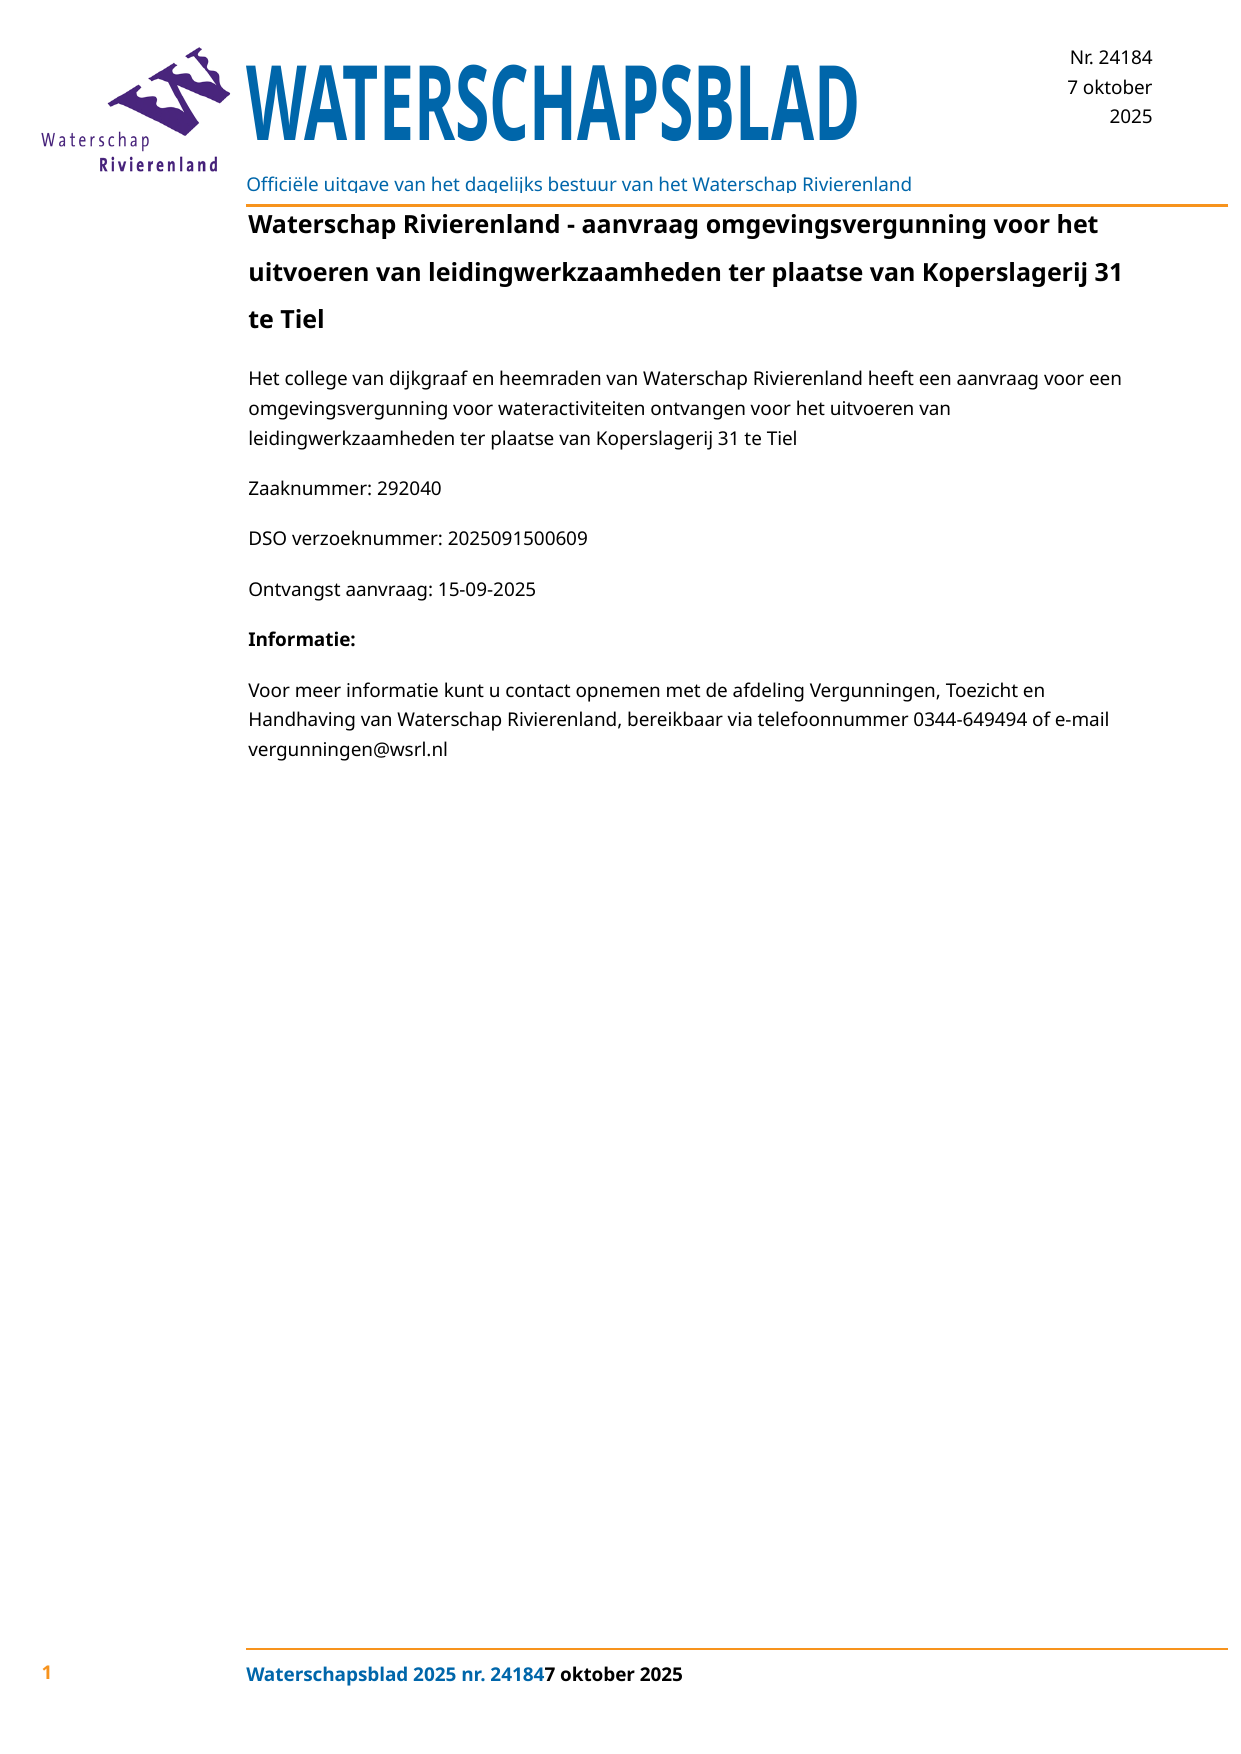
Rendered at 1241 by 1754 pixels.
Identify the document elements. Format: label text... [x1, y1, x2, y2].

text Zaaknummer: 292040 [248, 475, 1152, 501]
picture [41, 47, 231, 172]
text Ontvangst aanvraag: 15-09-2025 [248, 576, 1152, 602]
text Informatie: [248, 626, 1152, 652]
text Waterschap Rivierenland - aanvraag omgevingsvergunning voor het uitvoeren van leidingwerkzaamheden ter plaatse van Koperslagerij 31 te Tiel [248, 207, 1152, 336]
text DSO verzoeknummer: 2025091500609 [248, 526, 1152, 551]
text Voor meer informatie kunt u contact opnemen met de afdeling Vergunningen, Toezicht en Handhaving van Waterschap Rivierenland, bereikbaar via telefoonnummer 0344-649494 of e-mail vergunningen@wsrl.nl [248, 677, 1152, 762]
text Het college van dijkgraaf en heemraden van Waterschap Rivierenland heeft een aanvraag voor een omgevingsvergunning voor wateractiviteiten ontvangen voor het uitvoeren van leidingwerkzaamheden ter plaatse van Koperslagerij 31 te Tiel [248, 366, 1152, 450]
